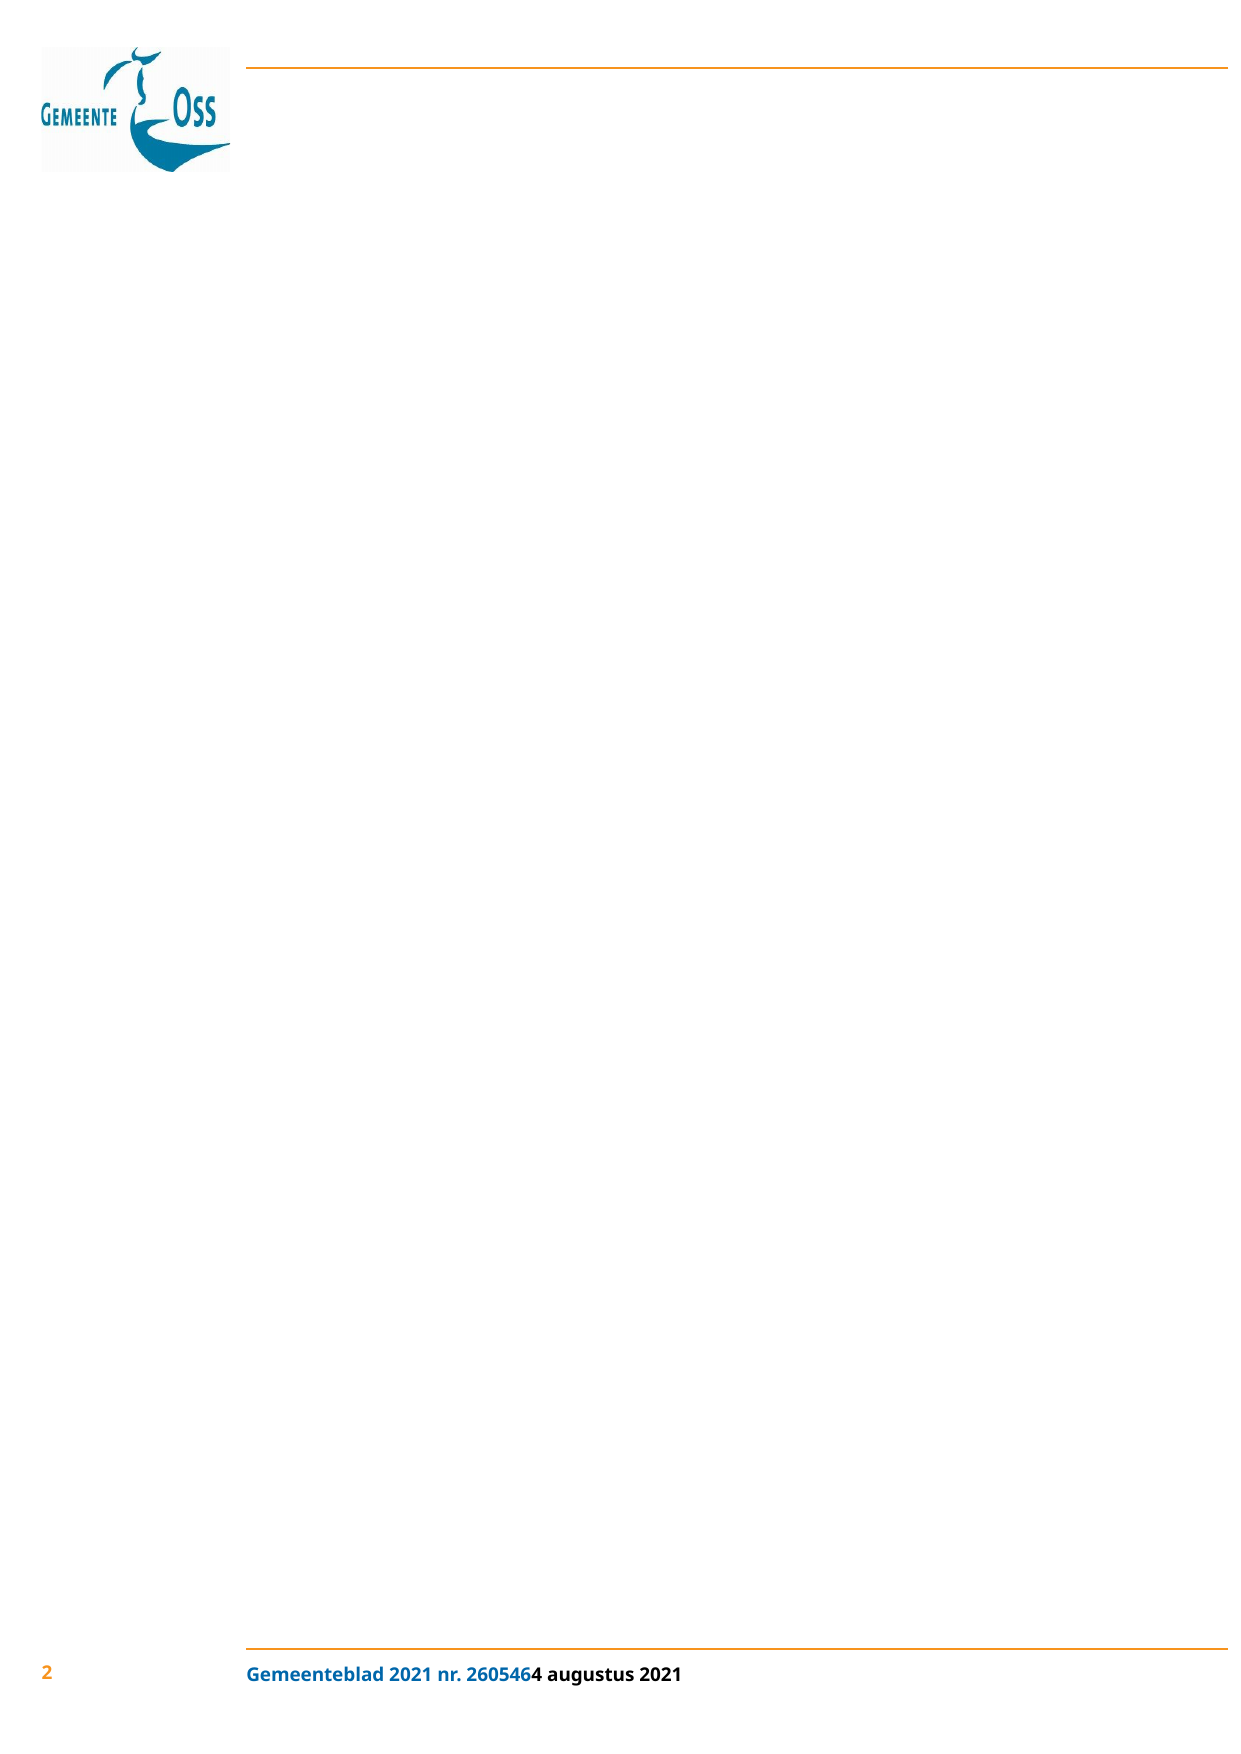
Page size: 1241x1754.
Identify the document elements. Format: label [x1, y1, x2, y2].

picture [41, 47, 231, 172]
